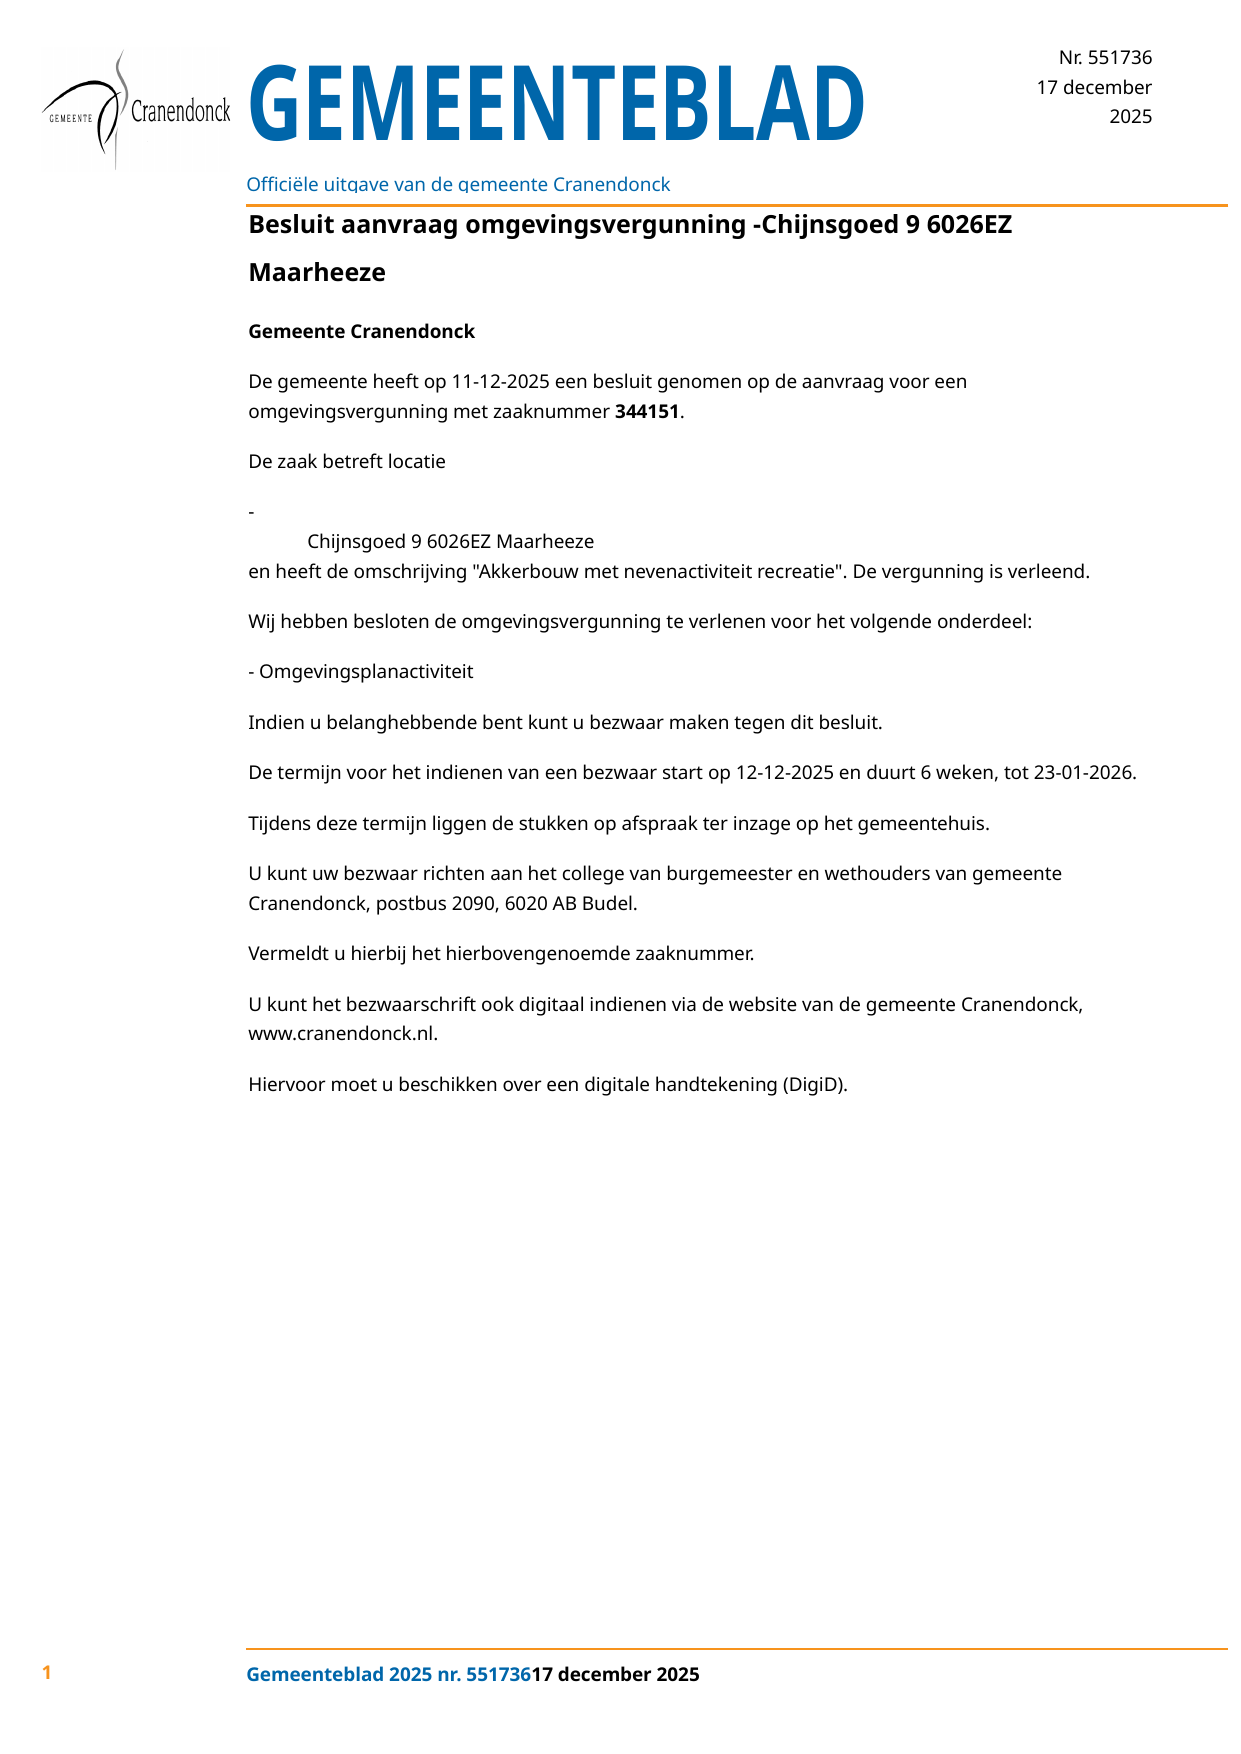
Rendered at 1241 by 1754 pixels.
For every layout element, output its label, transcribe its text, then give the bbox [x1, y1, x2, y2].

text Besluit aanvraag omgevingsvergunning -Chijnsgoed 9 6026EZ Maarheeze [248, 207, 1152, 288]
text Wij hebben besloten de omgevingsvergunning te verlenen voor het volgende onderdeel: [248, 608, 1152, 634]
text U kunt het bezwaarschrift ook digitaal indienen via de website van de gemeente Cranendonck, www.cranendonck.nl. [248, 991, 1152, 1046]
text De termijn voor het indienen van een bezwaar start op 12-12-2025 en duurt 6 weken, tot 23-01-2026. [248, 759, 1152, 785]
text Gemeente Cranendonck [248, 318, 1152, 344]
picture [41, 47, 231, 172]
text De zaak betreft locatie [248, 448, 1152, 474]
text U kunt uw bezwaar richten aan het college van burgemeester en wethouders van gemeente Cranendonck, postbus 2090, 6020 AB Budel. [248, 860, 1152, 916]
text - Omgevingsplanactiviteit [248, 659, 1152, 684]
list Chijnsgoed 9 6026EZ Maarheeze [248, 528, 1152, 554]
text Indien u belanghebbende bent kunt u bezwaar maken tegen dit besluit. [248, 709, 1152, 735]
text Hiervoor moet u beschikken over een digitale handtekening (DigiD). [248, 1071, 1152, 1097]
text Tijdens deze termijn liggen de stukken op afspraak ter inzage op het gemeentehuis. [248, 810, 1152, 836]
text De gemeente heeft op 11-12-2025 een besluit genomen op de aanvraag voor een omgevingsvergunning met zaaknummer 344151. [248, 368, 1152, 424]
text en heeft de omschrijving "Akkerbouw met nevenactiviteit recreatie". De vergunning is verleend. [248, 558, 1152, 584]
text Vermeldt u hierbij het hierbovengenoemde zaaknummer. [248, 940, 1152, 966]
